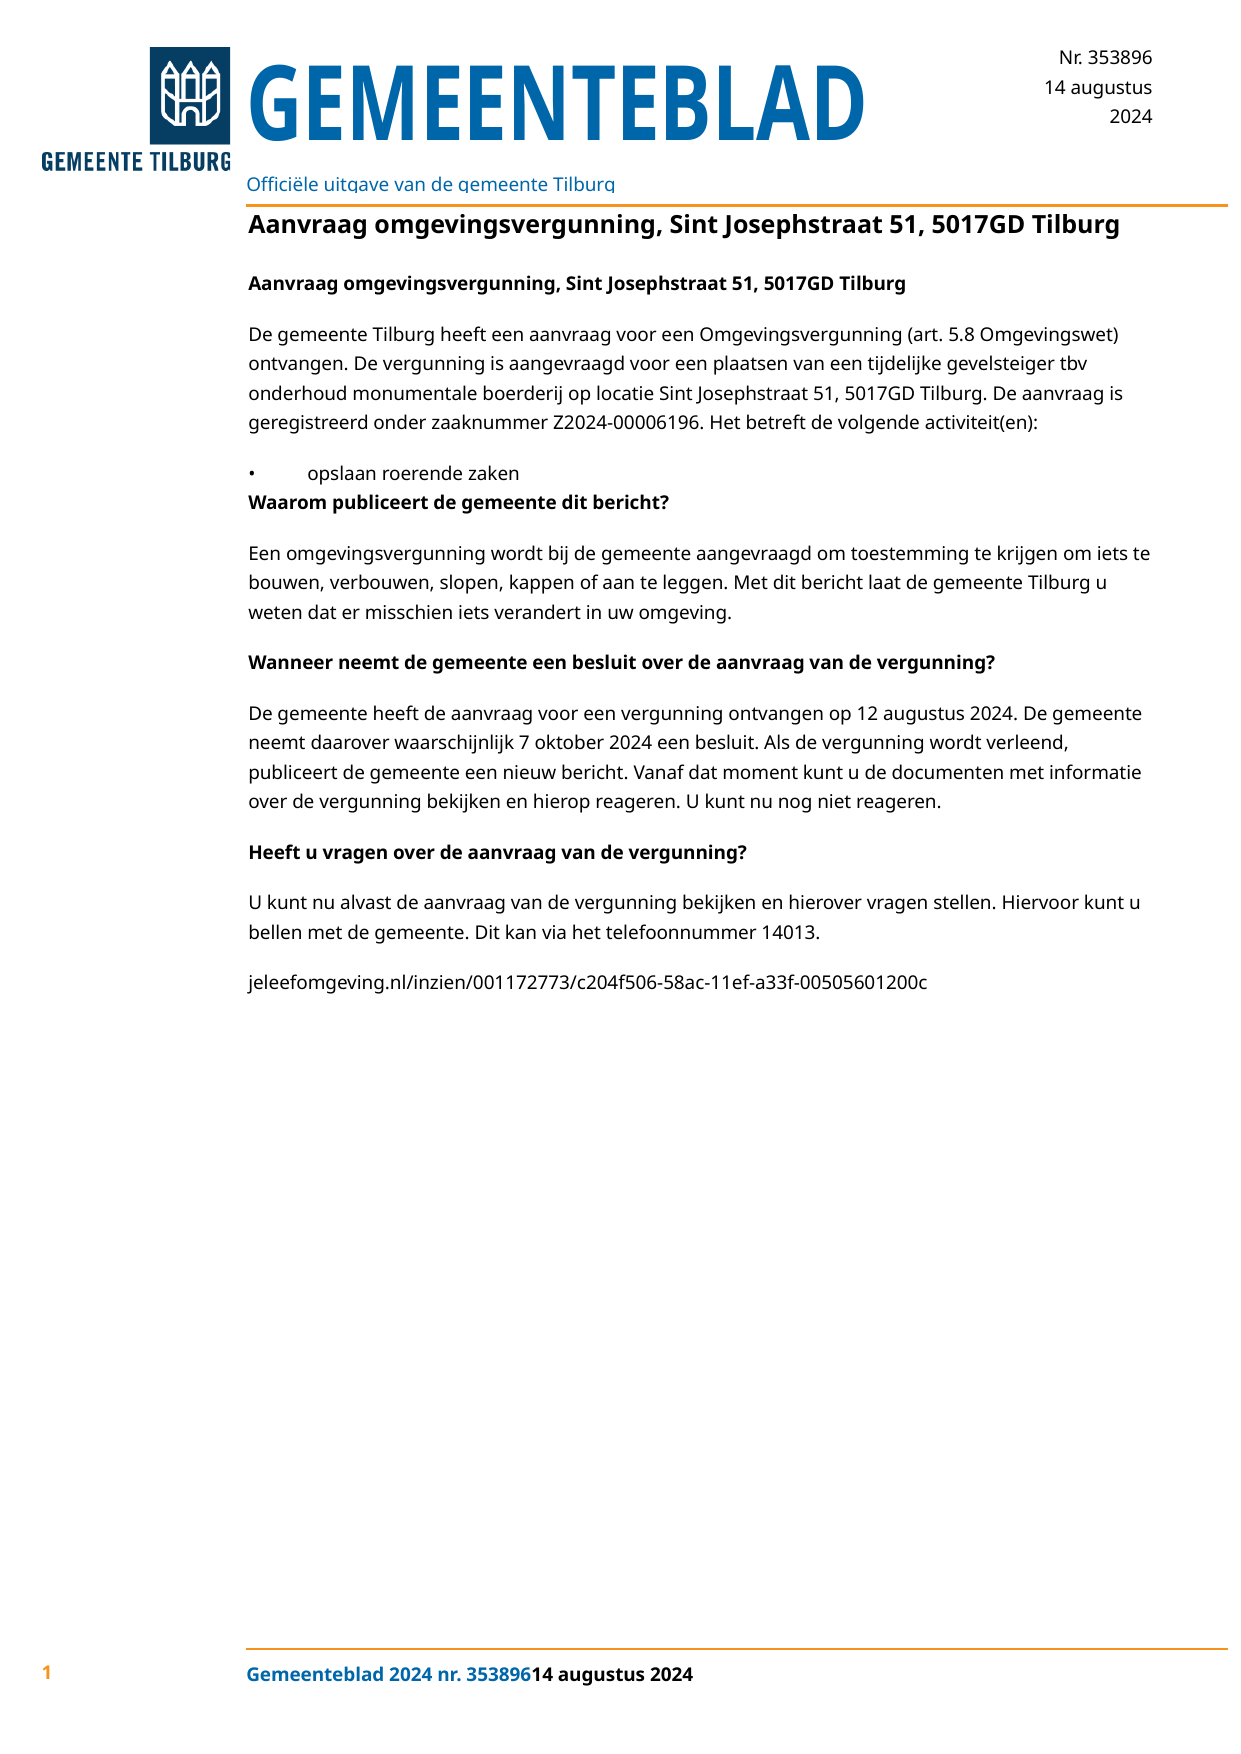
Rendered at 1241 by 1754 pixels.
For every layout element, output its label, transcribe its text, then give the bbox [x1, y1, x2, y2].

text Een omgevingsvergunning wordt bij de gemeente aangevraagd om toestemming te krijgen om iets te bouwen, verbouwen, slopen, kappen of aan te leggen. Met dit bericht laat de gemeente Tilburg u weten dat er misschien iets verandert in uw omgeving. [248, 540, 1152, 625]
picture [41, 47, 231, 172]
list opslaan roerende zaken [248, 460, 1152, 486]
text Aanvraag omgevingsvergunning, Sint Josephstraat 51, 5017GD Tilburg [248, 207, 1152, 241]
text Wanneer neemt de gemeente een besluit over de aanvraag van de vergunning? [248, 649, 1152, 675]
text De gemeente Tilburg heeft een aanvraag voor een Omgevingsvergunning (art. 5.8 Omgevingswet) ontvangen. De vergunning is aangevraagd voor een plaatsen van een tijdelijke gevelsteiger tbv onderhoud monumentale boerderij op locatie Sint Josephstraat 51, 5017GD Tilburg. De aanvraag is geregistreerd onder zaaknummer Z2024-00006196. Het betreft de volgende activiteit(en): [248, 321, 1152, 435]
text Waarom publiceert de gemeente dit bericht? [248, 489, 1152, 515]
text Aanvraag omgevingsvergunning, Sint Josephstraat 51, 5017GD Tilburg [248, 270, 1152, 296]
text U kunt nu alvast de aanvraag van de vergunning bekijken en hierover vragen stellen. Hiervoor kunt u bellen met de gemeente. Dit kan via het telefoonnummer 14013. [248, 889, 1152, 945]
text De gemeente heeft de aanvraag voor een vergunning ontvangen op 12 augustus 2024. De gemeente neemt daarover waarschijnlijk 7 oktober 2024 een besluit. Als de vergunning wordt verleend, publiceert de gemeente een nieuw bericht. Vanaf dat moment kunt u de documenten met informatie over de vergunning bekijken en hierop reageren. U kunt nu nog niet reageren. [248, 700, 1152, 814]
text jeleefomgeving.nl/inzien/001172773/c204f506-58ac-11ef-a33f-00505601200c [248, 969, 1152, 995]
text Heeft u vragen over de aanvraag van de vergunning? [248, 839, 1152, 865]
